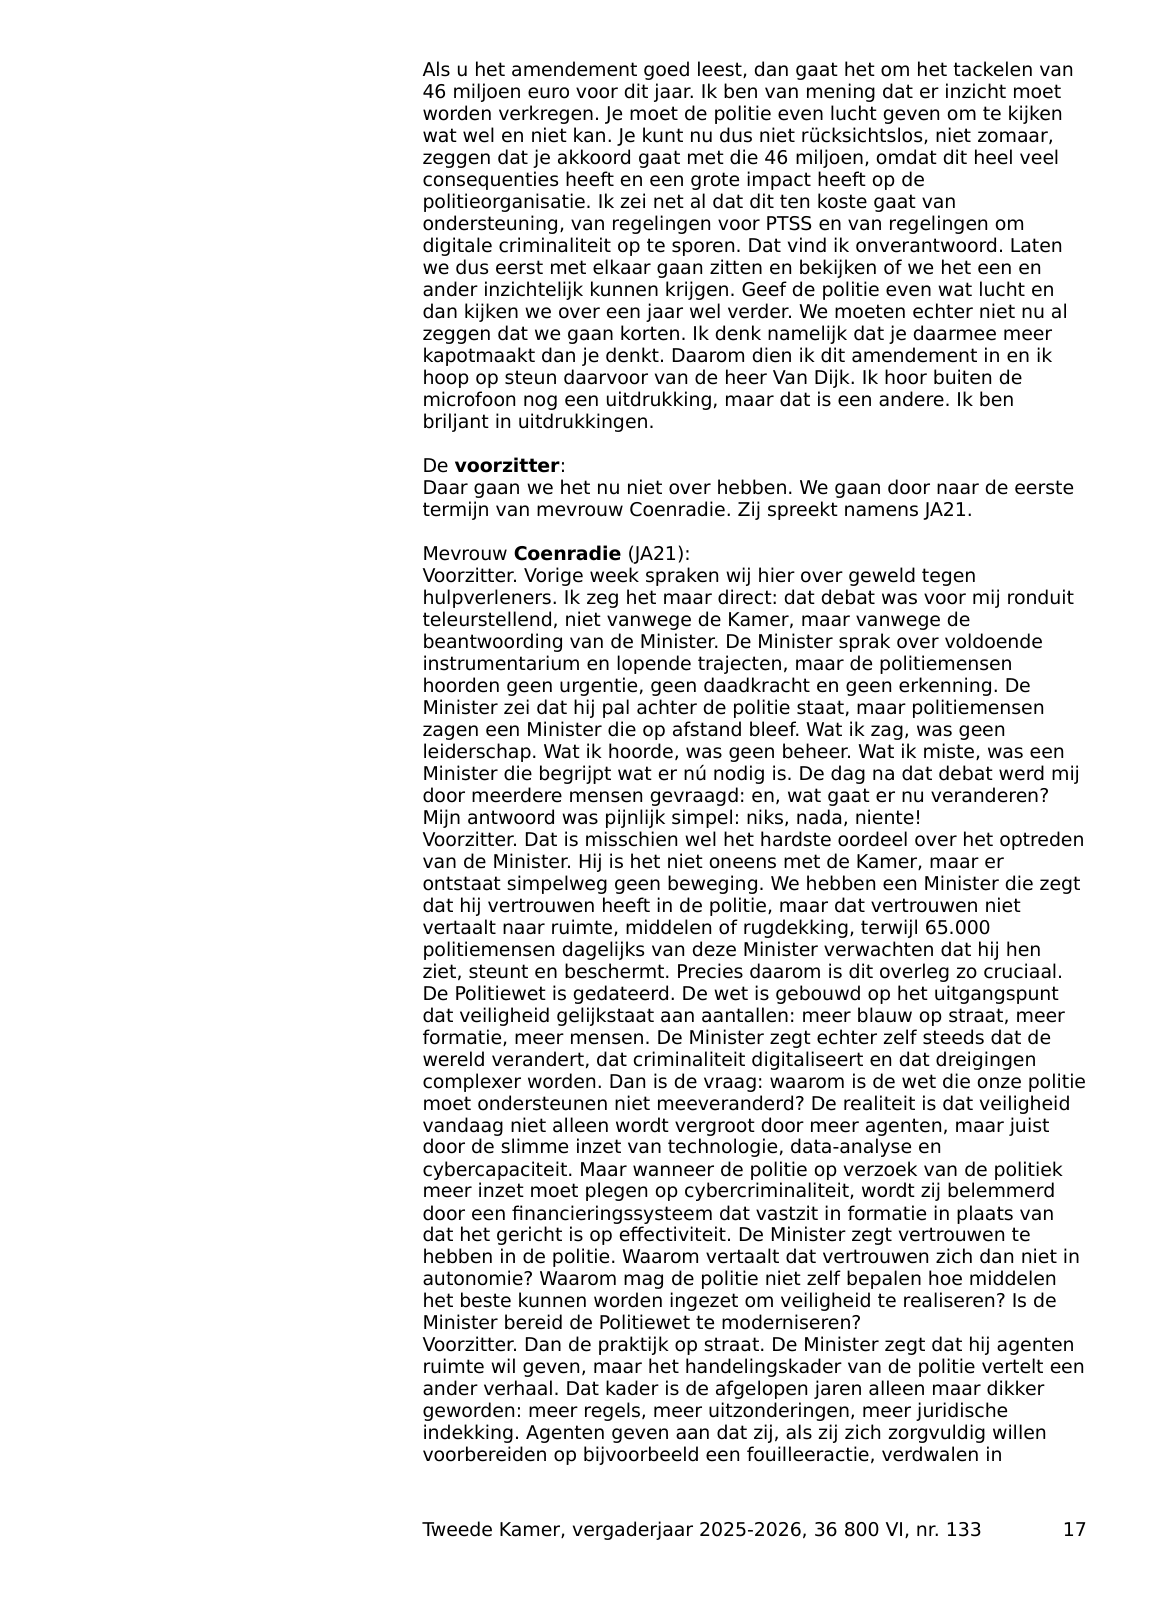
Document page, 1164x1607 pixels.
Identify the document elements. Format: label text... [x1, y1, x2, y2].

text Voorzitter. Dan de praktijk op straat. De Minister zegt dat hij agenten ruimte wil geven, maar het handelingskader van de politie vertelt een ander verhaal. Dat kader is de afgelopen jaren alleen maar dikker geworden: meer regels, meer uitzonderingen, meer juridische indekking. Agenten geven aan dat zij, als zij zich zorgvuldig willen voorbereiden op bijvoorbeeld een fouilleeractie, verdwalen in [422, 1334, 1087, 1466]
text Daar gaan we het nu niet over hebben. We gaan door naar de eerste termijn van mevrouw Coenradie. Zij spreekt namens JA21. [422, 477, 1087, 521]
text Als u het amendement goed leest, dan gaat het om het tackelen van 46 miljoen euro voor dit jaar. Ik ben van mening dat er inzicht moet worden verkregen. Je moet de politie even lucht geven om te kijken wat wel en niet kan. Je kunt nu dus niet rücksichtslos, niet zomaar, zeggen dat je akkoord gaat met die 46 miljoen, omdat dit heel veel consequenties heeft en een grote impact heeft op de politieorganisatie. Ik zei net al dat dit ten koste gaat van ondersteuning, van regelingen voor PTSS en van regelingen om digitale criminaliteit op te sporen. Dat vind ik onverantwoord. Laten we dus eerst met elkaar gaan zitten en bekijken of we het een en ander inzichtelijk kunnen krijgen. Geef de politie even wat lucht en dan kijken we over een jaar wel verder. We moeten echter niet nu al zeggen dat we gaan korten. Ik denk namelijk dat je daarmee meer kapotmaakt dan je denkt. Daarom dien ik dit amendement in en ik hoop op steun daarvoor van de heer Van Dijk. Ik hoor buiten de microfoon nog een uitdrukking, maar dat is een andere. Ik ben briljant in uitdrukkingen. [422, 59, 1087, 433]
text Mevrouw Coenradie (JA21): [422, 543, 1087, 565]
text Voorzitter. Dat is misschien wel het hardste oordeel over het optreden van de Minister. Hij is het niet oneens met de Kamer, maar er ontstaat simpelweg geen beweging. We hebben een Minister die zegt dat hij vertrouwen heeft in de politie, maar dat vertrouwen niet vertaalt naar ruimte, middelen of rugdekking, terwijl 65.000 politiemensen dagelijks van deze Minister verwachten dat hij hen ziet, steunt en beschermt. Precies daarom is dit overleg zo cruciaal. [422, 829, 1087, 983]
text De Politiewet is gedateerd. De wet is gebouwd op het uitgangspunt dat veiligheid gelijkstaat aan aantallen: meer blauw op straat, meer formatie, meer mensen. De Minister zegt echter zelf steeds dat de wereld verandert, dat criminaliteit digitaliseert en dat dreigingen complexer worden. Dan is de vraag: waarom is de wet die onze politie moet ondersteunen niet meeveranderd? De realiteit is dat veiligheid vandaag niet alleen wordt vergroot door meer agenten, maar juist door de slimme inzet van technologie, data-analyse en cybercapaciteit. Maar wanneer de politie op verzoek van de politiek meer inzet moet plegen op cybercriminaliteit, wordt zij belemmerd door een financieringssysteem dat vastzit in formatie in plaats van dat het gericht is op effectiviteit. De Minister zegt vertrouwen te hebben in de politie. Waarom vertaalt dat vertrouwen zich dan niet in autonomie? Waarom mag de politie niet zelf bepalen hoe middelen het beste kunnen worden ingezet om veiligheid te realiseren? Is de Minister bereid de Politiewet te moderniseren? [422, 983, 1087, 1334]
text Voorzitter. Vorige week spraken wij hier over geweld tegen hulpverleners. Ik zeg het maar direct: dat debat was voor mij ronduit teleurstellend, niet vanwege de Kamer, maar vanwege de beantwoording van de Minister. De Minister sprak over voldoende instrumentarium en lopende trajecten, maar de politiemensen hoorden geen urgentie, geen daadkracht en geen erkenning. De Minister zei dat hij pal achter de politie staat, maar politiemensen zagen een Minister die op afstand bleef. Wat ik zag, was geen leiderschap. Wat ik hoorde, was geen beheer. Wat ik miste, was een Minister die begrijpt wat er nú nodig is. De dag na dat debat werd mij door meerdere mensen gevraagd: en, wat gaat er nu veranderen? Mijn antwoord was pijnlijk simpel: niks, nada, niente! [422, 565, 1087, 829]
text De voorzitter: [422, 455, 1087, 477]
